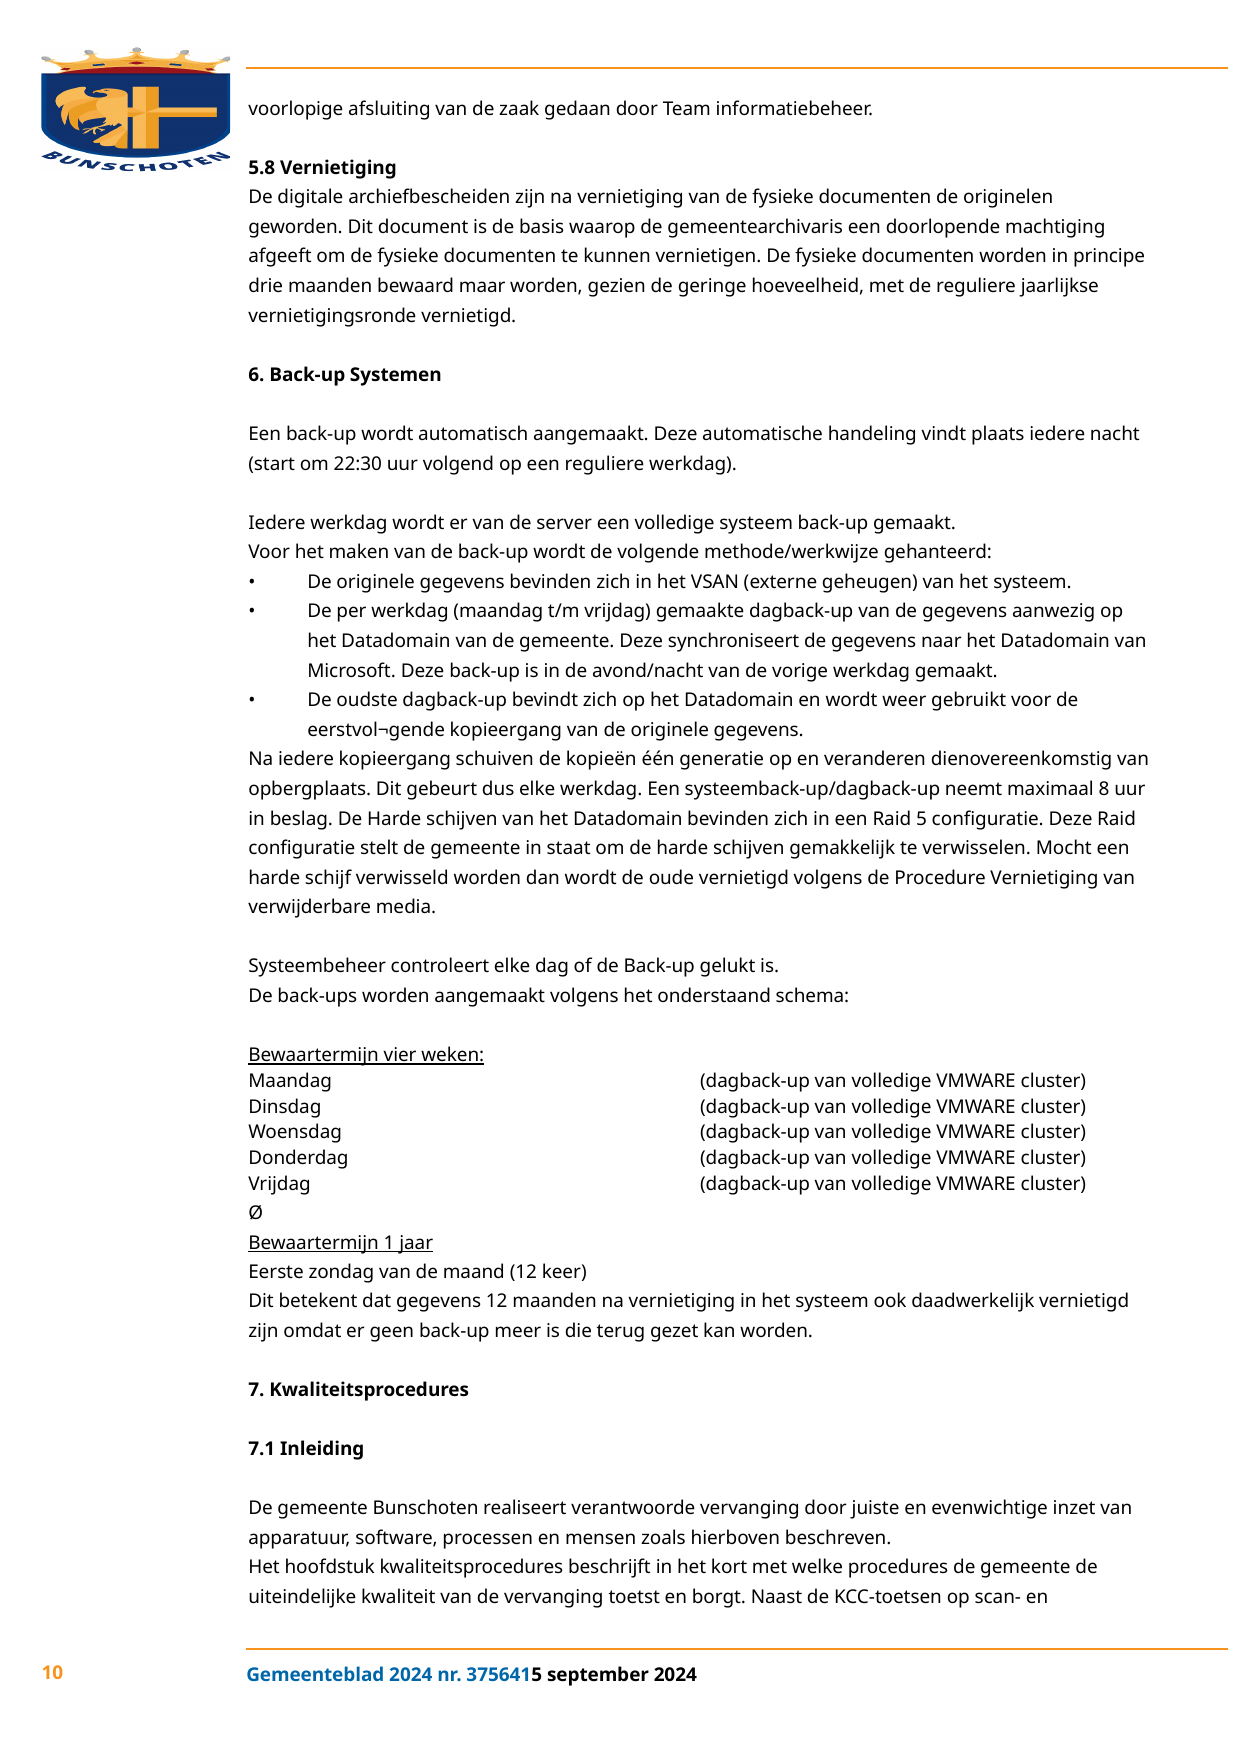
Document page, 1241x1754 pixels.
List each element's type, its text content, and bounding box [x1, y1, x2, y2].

table_cell Donderdag [248, 1145, 700, 1170]
list De oudste dagback-up bevindt zich op het Datadomain en wordt weer gebruikt voor de eerstvol¬gende kopieergang van de originele gegevens. [248, 686, 1152, 742]
table_cell (dagback-up van volledige VMWARE cluster) [700, 1170, 1152, 1196]
text Een back-up wordt automatisch aangemaakt. Deze automatische handeling vindt plaats iedere nacht (start om 22:30 uur volgend op een reguliere werkdag). [248, 420, 1152, 476]
text Dit betekent dat gegevens 12 maanden na vernietiging in het systeem ook daadwerkelijk vernietigd zijn omdat er geen back-up meer is die terug gezet kan worden. [248, 1287, 1152, 1343]
table_header Bewaartermijn 1 jaar Eerste zondag van de maand (12 keer) [248, 1229, 1152, 1284]
table_cell (dagback-up van volledige VMWARE cluster) [700, 1093, 1152, 1119]
text voorlopige afsluiting van de zaak gedaan door Team informatiebeheer. [248, 95, 1152, 121]
text 6. Back-up Systemen [248, 361, 1152, 387]
text 7.1 Inleiding [248, 1435, 1152, 1461]
text Ø [248, 1199, 1152, 1225]
list De per werkdag (maandag t/m vrijdag) gemaakte dagback-up van de gegevens aanwezig op het Datadomain van de gemeente. Deze synchroniseert de gegevens naar het Datadomain van Microsoft. Deze back-up is in de avond/nacht van de vorige werkdag gemaakt. [248, 598, 1152, 683]
text Systeembeheer controleert elke dag of de Back-up gelukt is. [248, 953, 1152, 978]
table_cell (dagback-up van volledige VMWARE cluster) [700, 1119, 1152, 1144]
text Voor het maken van de back-up wordt de volgende methode/werkwijze gehanteerd: [248, 538, 1152, 564]
text 7. Kwaliteitsprocedures [248, 1376, 1152, 1402]
text De digitale archiefbescheiden zijn na vernietiging van de fysieke documenten de originelen geworden. Dit document is de basis waarop de gemeentearchivaris een doorlopende machtiging afgeeft om de fysieke documenten te kunnen vernietigen. De fysieke documenten worden in principe drie maanden bewaard maar worden, gezien de geringe hoeveelheid, met de reguliere jaarlijkse vernietigingsronde vernietigd. [248, 183, 1152, 328]
table_cell (dagback-up van volledige VMWARE cluster) [700, 1067, 1152, 1093]
table_cell Vrijdag [248, 1170, 700, 1196]
text Het hoofdstuk kwaliteitsprocedures beschrijft in het kort met welke procedures de gemeente de uiteindelijke kwaliteit van de vervanging toetst en borgt. Naast de KCC-toetsen op scan- en [248, 1554, 1152, 1609]
table_header Bewaartermijn vier weken: [248, 1042, 1152, 1067]
table_cell (dagback-up van volledige VMWARE cluster) [700, 1145, 1152, 1170]
table_cell Dinsdag [248, 1093, 700, 1119]
table_cell Woensdag [248, 1119, 700, 1144]
text Na iedere kopieergang schuiven de kopieën één generatie op en veranderen dienovereenkomstig van opbergplaats. Dit gebeurt dus elke werkdag. Een systeemback-up/dagback-up neemt maximaal 8 uur in beslag. De Harde schijven van het Datadomain bevinden zich in een Raid 5 configuratie. Deze Raid configuratie stelt de gemeente in staat om de harde schijven gemakkelijk te verwisselen. Mocht een harde schijf verwisseld worden dan wordt de oude vernietigd volgens de Procedure Vernietiging van verwijderbare media. [248, 746, 1152, 919]
text Iedere werkdag wordt er van de server een volledige systeem back-up gemaakt. [248, 509, 1152, 535]
text De back-ups worden aangemaakt volgens het onderstaand schema: [248, 982, 1152, 1008]
table_cell Maandag [248, 1067, 700, 1093]
picture [41, 47, 231, 172]
list De originele gegevens bevinden zich in het VSAN (externe geheugen) van het systeem. [248, 568, 1152, 594]
text De gemeente Bunschoten realiseert verantwoorde vervanging door juiste en evenwichtige inzet van apparatuur, software, processen en mensen zoals hierboven beschreven. [248, 1494, 1152, 1550]
text 5.8 Vernietiging [248, 154, 1152, 180]
